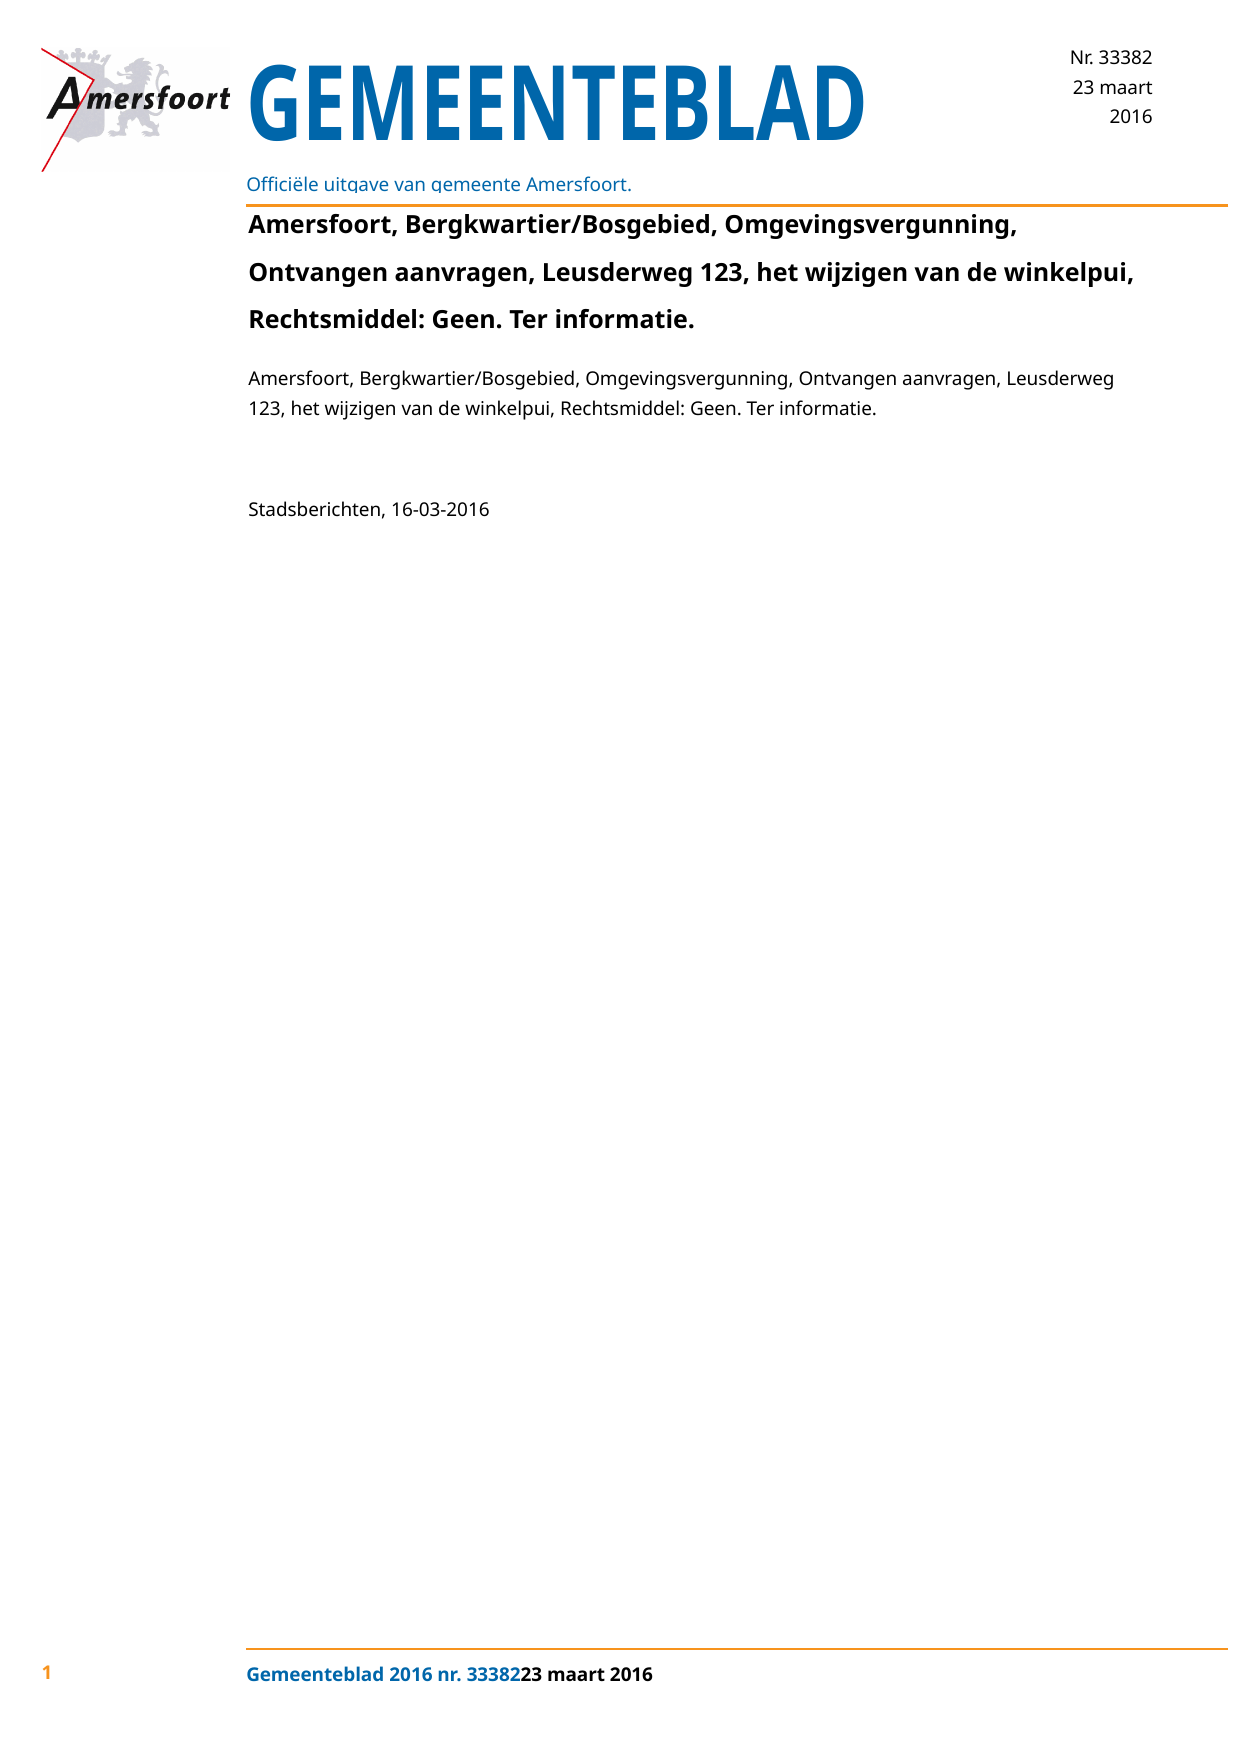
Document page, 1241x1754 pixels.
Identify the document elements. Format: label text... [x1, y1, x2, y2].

text Amersfoort, Bergkwartier/Bosgebied, Omgevingsvergunning, Ontvangen aanvragen, Leusderweg 123, het wijzigen van de winkelpui, Rechtsmiddel: Geen. Ter informatie. [248, 207, 1152, 336]
text Amersfoort, Bergkwartier/Bosgebied, Omgevingsvergunning, Ontvangen aanvragen, Leusderweg 123, het wijzigen van de winkelpui, Rechtsmiddel: Geen. Ter informatie. [248, 366, 1152, 421]
picture [41, 47, 231, 172]
text Stadsberichten, 16-03-2016 [248, 496, 1152, 522]
